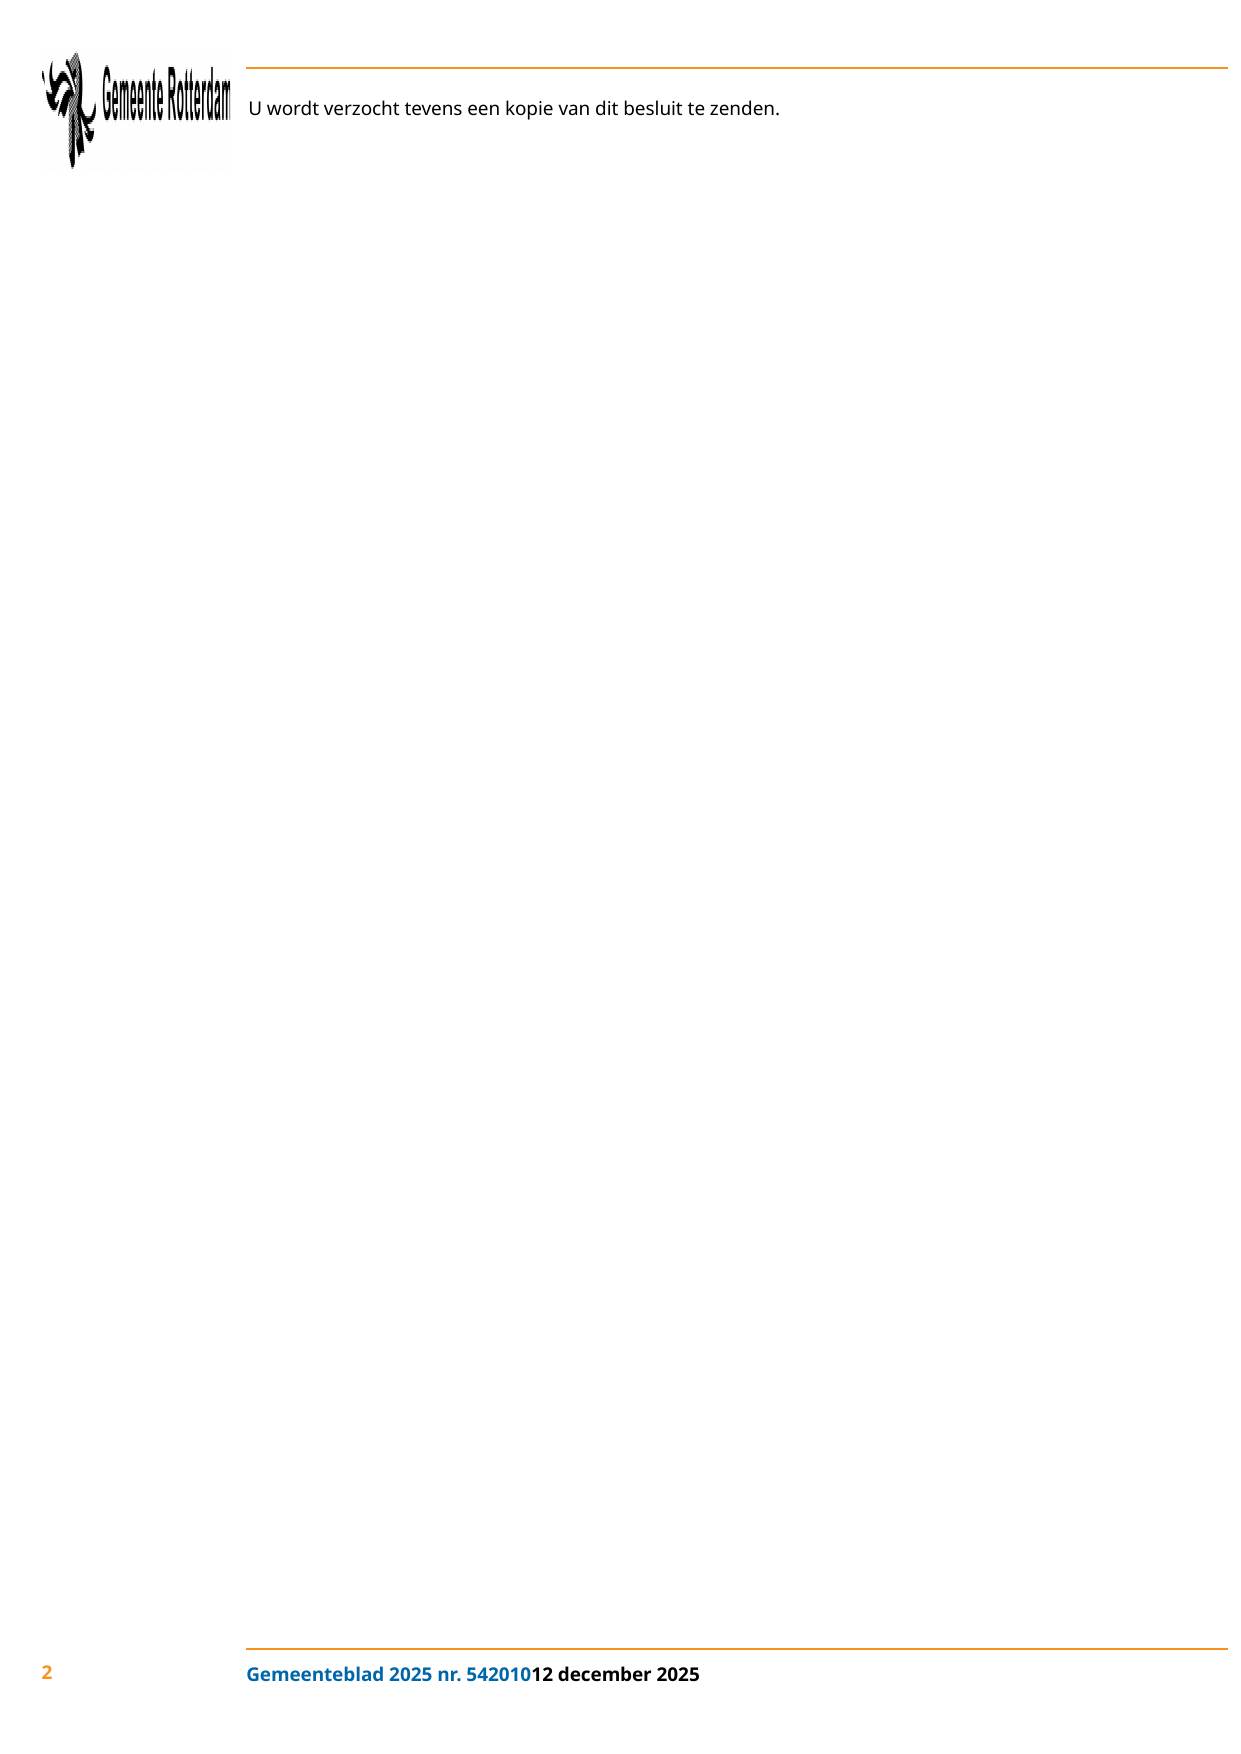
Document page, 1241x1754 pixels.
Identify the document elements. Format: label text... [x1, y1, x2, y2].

picture [41, 47, 231, 172]
text U wordt verzocht tevens een kopie van dit besluit te zenden. [248, 95, 1152, 121]
